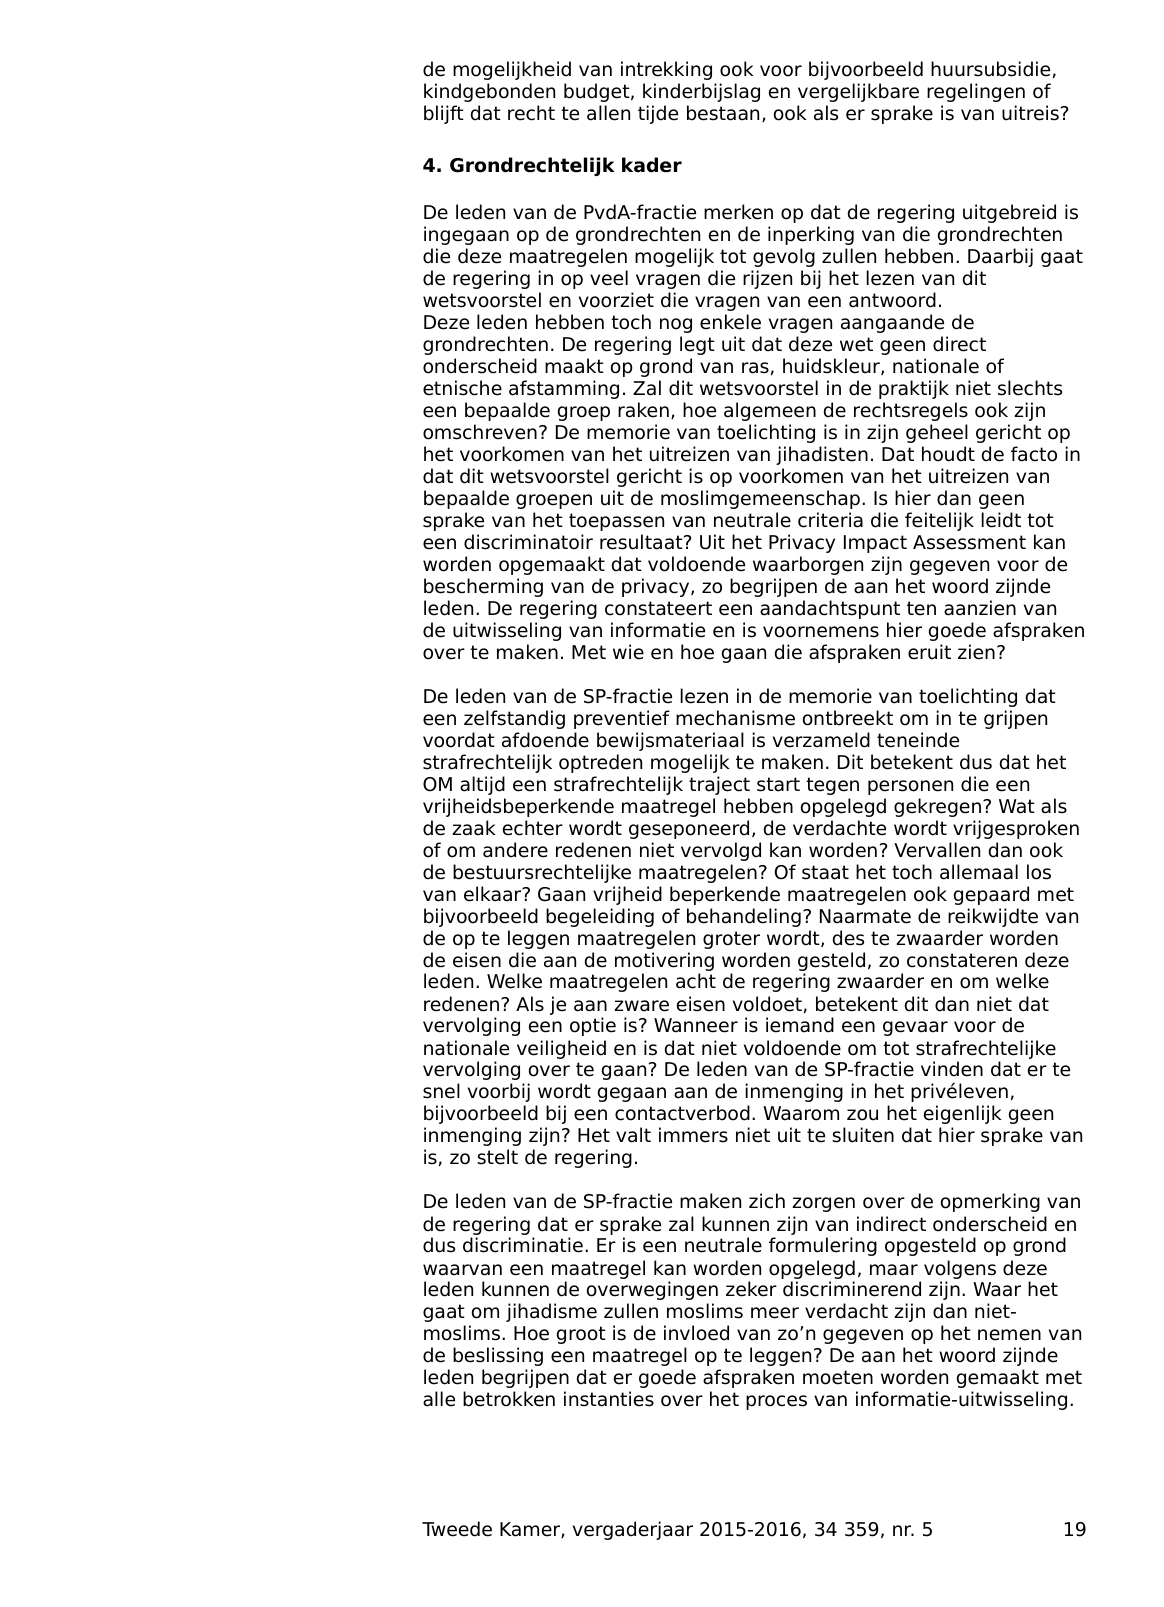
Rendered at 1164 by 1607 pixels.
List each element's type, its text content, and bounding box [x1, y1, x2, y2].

text De leden van de SP-fractie maken zich zorgen over de opmerking van de regering dat er sprake zal kunnen zijn van indirect onderscheid en dus discriminatie. Er is een neutrale formulering opgesteld op grond waarvan een maatregel kan worden opgelegd, maar volgens deze leden kunnen de overwegingen zeker discriminerend zijn. Waar het gaat om jihadisme zullen moslims meer verdacht zijn dan niet-moslims. Hoe groot is de invloed van zo’n gegeven op het nemen van de beslissing een maatregel op te leggen? De aan het woord zijnde leden begrijpen dat er goede afspraken moeten worden gemaakt met alle betrokken instanties over het proces van informatie-uitwisseling. [422, 1191, 1087, 1411]
subtitle 4. Grondrechtelijk kader [422, 155, 1087, 177]
text de mogelijkheid van intrekking ook voor bijvoorbeeld huursubsidie, kindgebonden budget, kinderbijslag en vergelijkbare regelingen of blijft dat recht te allen tijde bestaan, ook als er sprake is van uitreis? [422, 59, 1087, 125]
text De leden van de SP-fractie lezen in de memorie van toelichting dat een zelfstandig preventief mechanisme ontbreekt om in te grijpen voordat afdoende bewijsmateriaal is verzameld teneinde strafrechtelijk optreden mogelijk te maken. Dit betekent dus dat het OM altijd een strafrechtelijk traject start tegen personen die een vrijheidsbeperkende maatregel hebben opgelegd gekregen? Wat als de zaak echter wordt geseponeerd, de verdachte wordt vrijgesproken of om andere redenen niet vervolgd kan worden? Vervallen dan ook de bestuursrechtelijke maatregelen? Of staat het toch allemaal los van elkaar? Gaan vrijheid beperkende maatregelen ook gepaard met bijvoorbeeld begeleiding of behandeling? Naarmate de reikwijdte van de op te leggen maatregelen groter wordt, des te zwaarder worden de eisen die aan de motivering worden gesteld, zo constateren deze leden. Welke maatregelen acht de regering zwaarder en om welke redenen? Als je aan zware eisen voldoet, betekent dit dan niet dat vervolging een optie is? Wanneer is iemand een gevaar voor de nationale veiligheid en is dat niet voldoende om tot strafrechtelijke vervolging over te gaan? De leden van de SP-fractie vinden dat er te snel voorbij wordt gegaan aan de inmenging in het privéleven, bijvoorbeeld bij een contactverbod. Waarom zou het eigenlijk geen inmenging zijn? Het valt immers niet uit te sluiten dat hier sprake van is, zo stelt de regering. [422, 686, 1087, 1169]
text Deze leden hebben toch nog enkele vragen aangaande de grondrechten. De regering legt uit dat deze wet geen direct onderscheid maakt op grond van ras, huidskleur, nationale of etnische afstamming. Zal dit wetsvoorstel in de praktijk niet slechts een bepaalde groep raken, hoe algemeen de rechtsregels ook zijn omschreven? De memorie van toelichting is in zijn geheel gericht op het voorkomen van het uitreizen van jihadisten. Dat houdt de facto in dat dit wetsvoorstel gericht is op voorkomen van het uitreizen van bepaalde groepen uit de moslimgemeenschap. Is hier dan geen sprake van het toepassen van neutrale criteria die feitelijk leidt tot een discriminatoir resultaat? Uit het Privacy Impact Assessment kan worden opgemaakt dat voldoende waarborgen zijn gegeven voor de bescherming van de privacy, zo begrijpen de aan het woord zijnde leden. De regering constateert een aandachtspunt ten aanzien van de uitwisseling van informatie en is voornemens hier goede afspraken over te maken. Met wie en hoe gaan die afspraken eruit zien? [422, 312, 1087, 663]
text De leden van de PvdA-fractie merken op dat de regering uitgebreid is ingegaan op de grondrechten en de inperking van die grondrechten die deze maatregelen mogelijk tot gevolg zullen hebben. Daarbij gaat de regering in op veel vragen die rijzen bij het lezen van dit wetsvoorstel en voorziet die vragen van een antwoord. [422, 202, 1087, 312]
